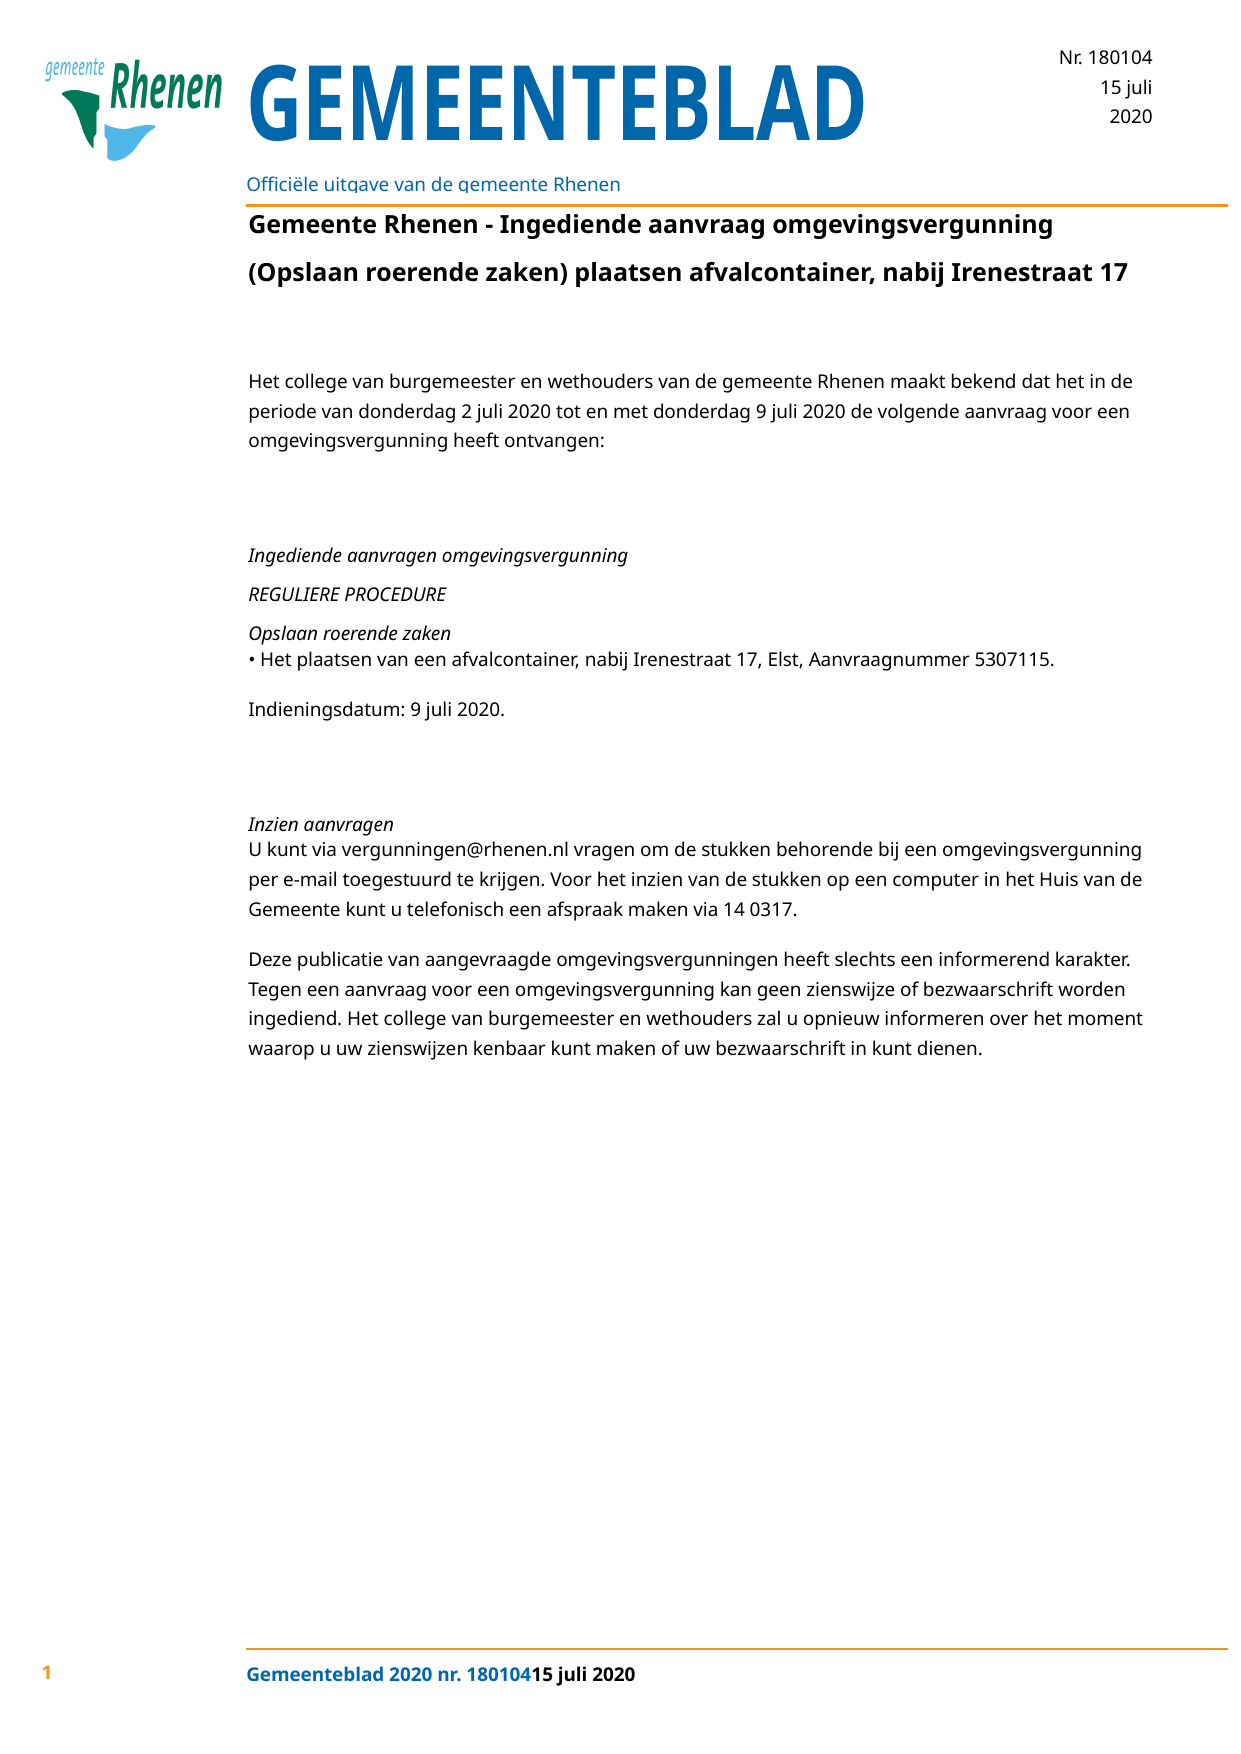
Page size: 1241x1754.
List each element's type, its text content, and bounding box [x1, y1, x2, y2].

text Inzien aanvragen [248, 811, 1152, 837]
picture [41, 47, 231, 172]
text U kunt via vergunningen@rhenen.nl vragen om de stukken behorende bij een omgevingsvergunning per e-mail toegestuurd te krijgen. Voor het inzien van de stukken op een computer in het Huis van de Gemeente kunt u telefonisch een afspraak maken via 14 0317. [248, 837, 1152, 922]
text REGULIERE PROCEDURE [248, 581, 1152, 607]
text • Het plaatsen van een afvalcontainer, nabij Irenestraat 17, Elst, Aanvraagnummer 5307115. [248, 646, 1152, 672]
text Deze publicatie van aangevraagde omgevingsvergunningen heeft slechts een informerend karakter. Tegen een aanvraag voor een omgevingsvergunning kan geen zienswijze of bezwaarschrift worden ingediend. Het college van burgemeester en wethouders zal u opnieuw informeren over het moment waarop u uw zienswijzen kenbaar kunt maken of uw bezwaarschrift in kunt dienen. [248, 946, 1152, 1061]
text Opslaan roerende zaken [248, 620, 1152, 646]
text Ingediende aanvragen omgevingsvergunning [248, 542, 1152, 568]
text Het college van burgemeester en wethouders van de gemeente Rhenen maakt bekend dat het in de periode van donderdag 2 juli 2020 tot en met donderdag 9 juli 2020 de volgende aanvraag voor een omgevingsvergunning heeft ontvangen: [248, 368, 1152, 453]
text Gemeente Rhenen - Ingediende aanvraag omgevingsvergunning (Opslaan roerende zaken) plaatsen afvalcontainer, nabij Irenestraat 17 [248, 207, 1152, 288]
text Indieningsdatum: 9 juli 2020. [248, 697, 1152, 722]
